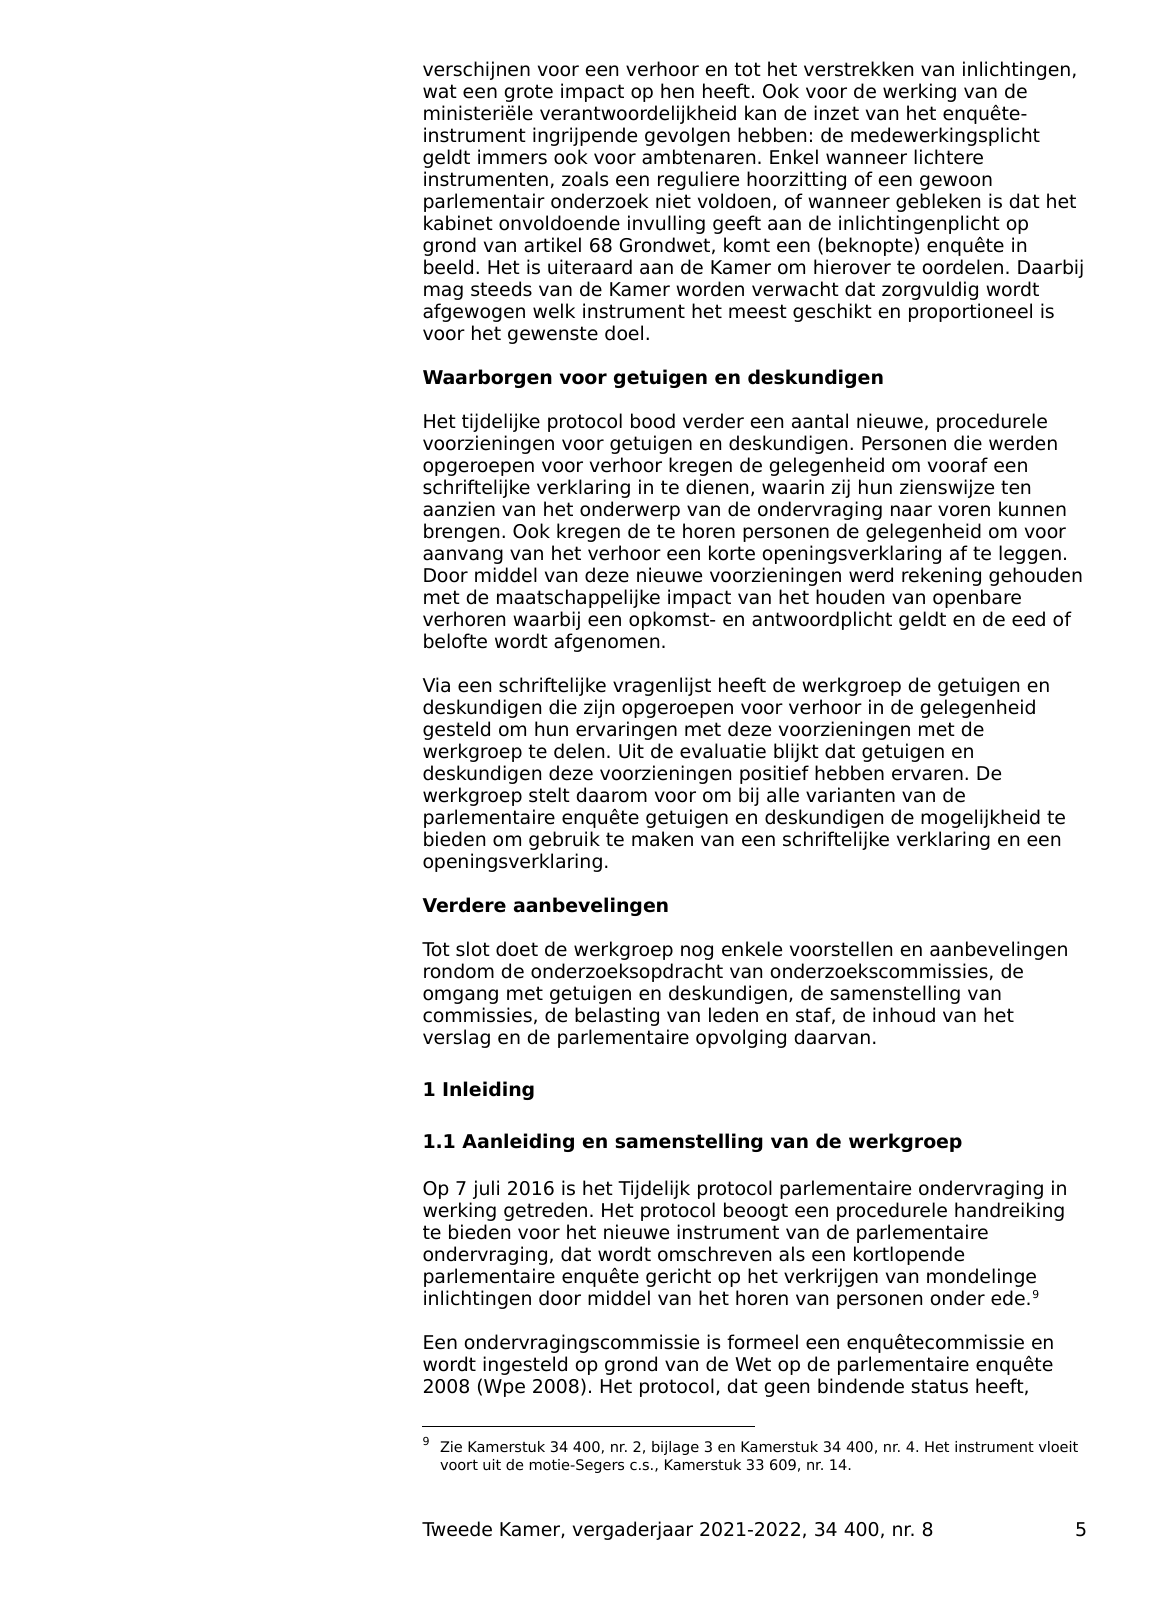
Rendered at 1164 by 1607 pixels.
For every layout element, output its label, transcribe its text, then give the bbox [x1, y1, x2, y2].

text Het tijdelijke protocol bood verder een aantal nieuwe, procedurele voorzieningen voor getuigen en deskundigen. Personen die werden opgeroepen voor verhoor kregen de gelegenheid om vooraf een schriftelijke verklaring in te dienen, waarin zij hun zienswijze ten aanzien van het onderwerp van de ondervraging naar voren kunnen brengen. Ook kregen de te horen personen de gelegenheid om voor aanvang van het verhoor een korte openingsverklaring af te leggen. Door middel van deze nieuwe voorzieningen werd rekening gehouden met de maatschappelijke impact van het houden van openbare verhoren waarbij een opkomst- en antwoordplicht geldt en de eed of belofte wordt afgenomen. [422, 411, 1087, 653]
subtitle Waarborgen voor getuigen en deskundigen [422, 367, 1087, 389]
subtitle 1 Inleiding [422, 1079, 1087, 1101]
text Een ondervragingscommissie is formeel een enquêtecommissie en wordt ingesteld op grond van de Wet op de parlementaire enquête 2008 (Wpe 2008). Het protocol, dat geen bindende status heeft, [422, 1332, 1087, 1398]
text Op 7 juli 2016 is het Tijdelijk protocol parlementaire ondervraging in werking getreden. Het protocol beoogt een procedurele handreiking te bieden voor het nieuwe instrument van de parlementaire ondervraging, dat wordt omschreven als een kortlopende parlementaire enquête gericht op het verkrijgen van mondelinge inlichtingen door middel van het horen van personen onder ede. [422, 1178, 1087, 1310]
text Tot slot doet de werkgroep nog enkele voorstellen en aanbevelingen rondom de onderzoeksopdracht van onderzoekscommissies, de omgang met getuigen en deskundigen, de samenstelling van commissies, de belasting van leden en staf, de inhoud van het verslag en de parlementaire opvolging daarvan. [422, 939, 1087, 1049]
text Zie Kamerstuk 34 400, nr. 2, bijlage 3 en Kamerstuk 34 400, nr. 4. Het instrument vloeit voort uit de motie-Segers c.s., Kamerstuk 33 609, nr. 14. [422, 1435, 1087, 1474]
subtitle Verdere aanbevelingen [422, 895, 1087, 917]
text verschijnen voor een verhoor en tot het verstrekken van inlichtingen, wat een grote impact op hen heeft. Ook voor de werking van de ministeriële verantwoordelijkheid kan de inzet van het enquête-instrument ingrijpende gevolgen hebben: de medewerkingsplicht geldt immers ook voor ambtenaren. Enkel wanneer lichtere instrumenten, zoals een reguliere hoorzitting of een gewoon parlementair onderzoek niet voldoen, of wanneer gebleken is dat het kabinet onvoldoende invulling geeft aan de inlichtingenplicht op grond van artikel 68 Grondwet, komt een (beknopte) enquête in beeld. Het is uiteraard aan de Kamer om hierover te oordelen. Daarbij mag steeds van de Kamer worden verwacht dat zorgvuldig wordt afgewogen welk instrument het meest geschikt en proportioneel is voor het gewenste doel. [422, 59, 1087, 345]
subtitle 1.1 Aanleiding en samenstelling van de werkgroep [422, 1131, 1087, 1153]
text Via een schriftelijke vragenlijst heeft de werkgroep de getuigen en deskundigen die zijn opgeroepen voor verhoor in de gelegenheid gesteld om hun ervaringen met deze voorzieningen met de werkgroep te delen. Uit de evaluatie blijkt dat getuigen en deskundigen deze voorzieningen positief hebben ervaren. De werkgroep stelt daarom voor om bij alle varianten van de parlementaire enquête getuigen en deskundigen de mogelijkheid te bieden om gebruik te maken van een schriftelijke verklaring en een openingsverklaring. [422, 675, 1087, 873]
